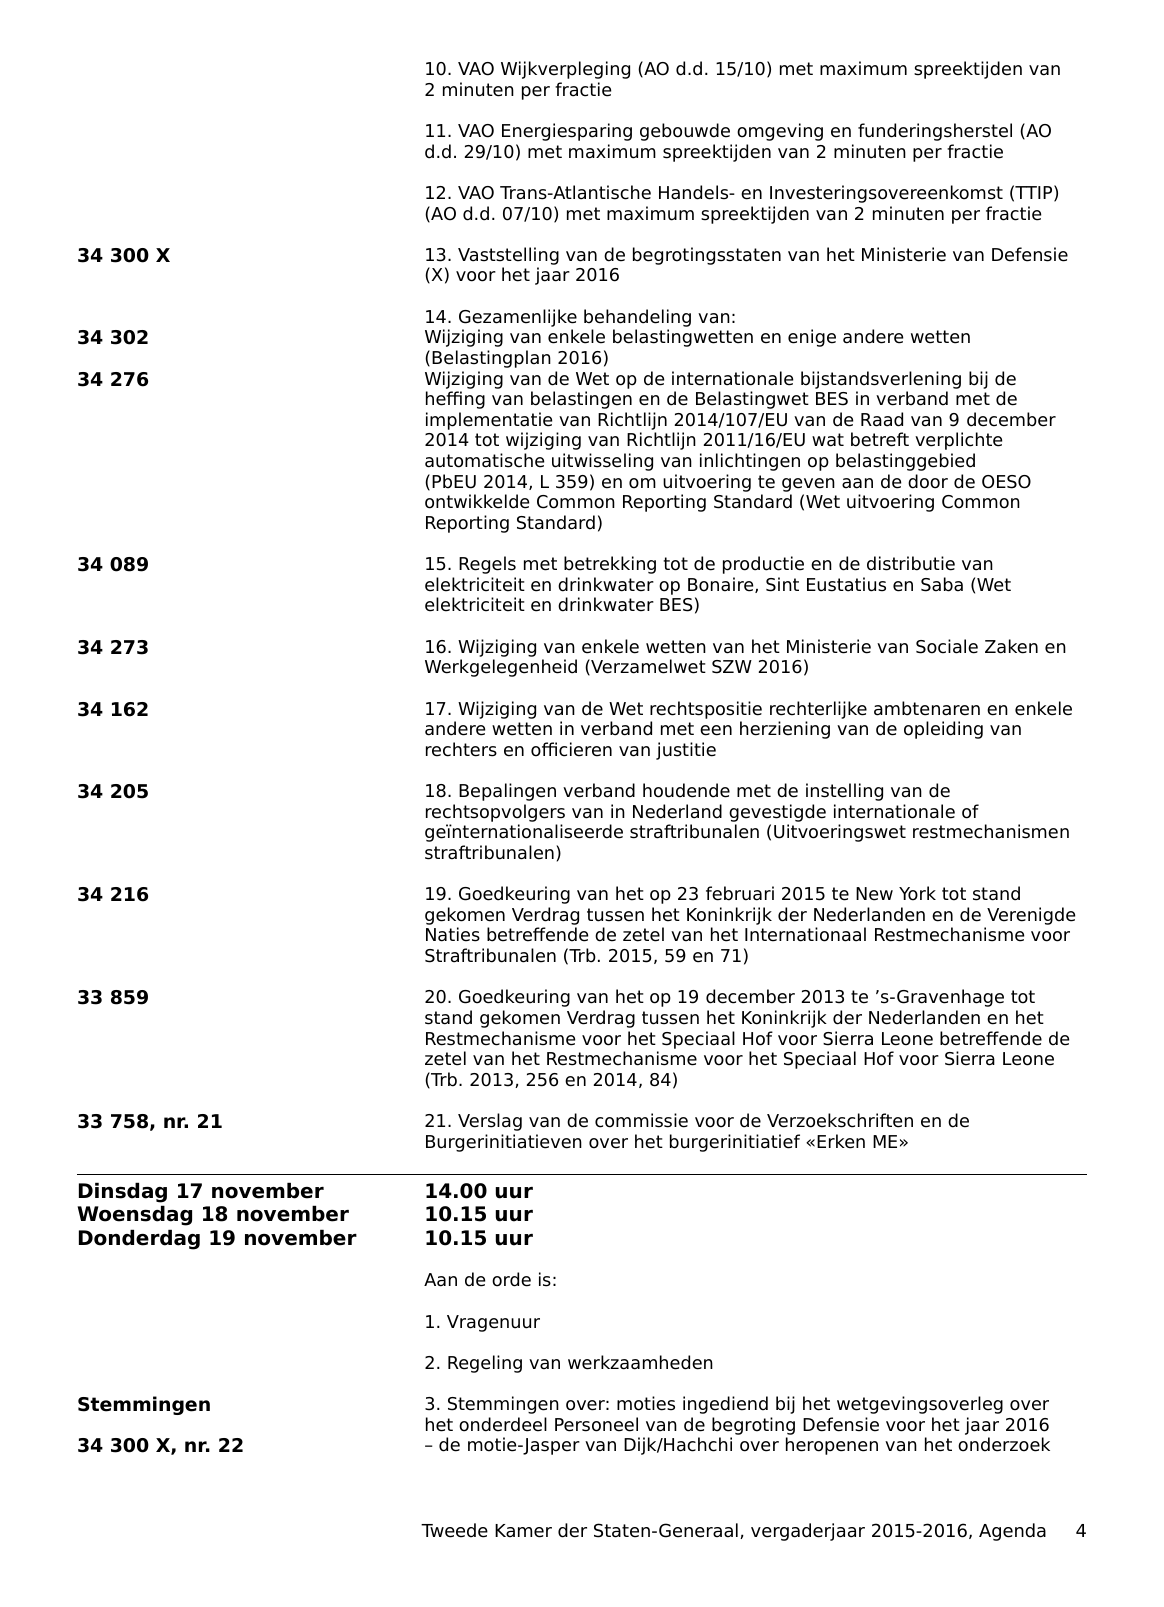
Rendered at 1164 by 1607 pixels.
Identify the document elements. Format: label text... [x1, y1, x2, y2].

table_cell 20. Goedkeuring van het op 19 december 2013 te ’s-Gravenhage tot stand gekomen Verdrag tussen het Koninkrijk der Nederlanden en het Restmechanisme voor het Speciaal Hof voor Sierra Leone betreffende de zetel van het Restmechanisme voor het Speciaal Hof voor Sierra Leone (Trb. 2013, 256 en 2014, 84) [418, 987, 1087, 1090]
table_cell [77, 100, 401, 121]
table_cell [418, 1332, 1087, 1353]
table_cell 18. Bepalingen verband houdende met de instelling van de rechtsopvolgers van in Nederland gevestigde internationale of geïnternationaliseerde straftribunalen (Uitvoeringswet restmechanismen straftribunalen) [418, 781, 1087, 863]
table_cell [401, 554, 418, 616]
table_cell [401, 307, 418, 327]
table_cell [418, 286, 1087, 307]
table_cell [401, 224, 418, 245]
table_cell [418, 967, 1087, 987]
table_cell [418, 864, 1087, 884]
table_cell 33 859 [77, 987, 401, 1090]
table_cell [401, 1353, 418, 1373]
table_cell 3. Stemmingen over: moties ingediend bij het wetgevingsoverleg over het onderdeel Personeel van de begroting Defensie voor het jaar 2016 [418, 1394, 1087, 1435]
table_cell Aan de orde is: [418, 1270, 1087, 1291]
table_cell 21. Verslag van de commissie voor de Verzoekschriften en de Burgerinitiatieven over het burgerinitiatief «Erken ME» [418, 1111, 1087, 1152]
table_cell [401, 637, 418, 678]
table_cell [401, 1270, 418, 1291]
table_cell Woensdag 18 november [77, 1203, 401, 1226]
table_cell [401, 245, 418, 286]
table_cell [401, 1203, 418, 1226]
table_cell [401, 121, 418, 162]
table_cell [418, 678, 1087, 698]
table_cell 34 276 [77, 369, 401, 533]
table_cell 34 273 [77, 637, 401, 678]
table_cell [401, 1226, 418, 1250]
table_cell 34 300 X [77, 245, 401, 286]
table_cell 34 216 [77, 884, 401, 967]
table_cell [401, 1111, 418, 1152]
table_cell 33 758, nr. 21 [77, 1111, 401, 1152]
table_cell [77, 183, 401, 224]
table_cell [77, 121, 401, 162]
table_cell Donderdag 19 november [77, 1226, 401, 1250]
table_cell [401, 327, 418, 368]
table_cell [77, 534, 401, 554]
table_cell [77, 1332, 401, 1353]
table_cell [401, 286, 418, 307]
table_cell 34 205 [77, 781, 401, 863]
table_cell 10.15 uur [418, 1226, 1087, 1250]
table_cell [77, 1250, 401, 1270]
table_header [401, 1175, 418, 1203]
table_cell [77, 1312, 401, 1332]
table_cell Stemmingen [77, 1394, 401, 1435]
table_cell [418, 1250, 1087, 1270]
table_cell 13. Vaststelling van de begrotingsstaten van het Ministerie van Defensie (X) voor het jaar 2016 [418, 245, 1087, 286]
table_cell [77, 864, 401, 884]
table_cell [418, 1374, 1087, 1394]
table_cell [77, 1270, 401, 1291]
table_cell [418, 534, 1087, 554]
table_cell [401, 369, 418, 533]
table_cell Wijziging van enkele belastingwetten en enige andere wetten (Belastingplan 2016) [418, 327, 1087, 368]
table_cell 19. Goedkeuring van het op 23 februari 2015 te New York tot stand gekomen Verdrag tussen het Koninkrijk der Nederlanden en de Verenigde Naties betreffende de zetel van het Internationaal Restmechanisme voor Straftribunalen (Trb. 2015, 59 en 71) [418, 884, 1087, 967]
table_cell 15. Regels met betrekking tot de productie en de distributie van elektriciteit en drinkwater op Bonaire, Sint Eustatius en Saba (Wet elektriciteit en drinkwater BES) [418, 554, 1087, 616]
table_cell 10. VAO Wijkverpleging (AO d.d. 15/10) met maximum spreektijden van 2 minuten per fractie [418, 59, 1087, 100]
table_cell [401, 59, 418, 100]
table_cell [401, 678, 418, 698]
table_cell [418, 1090, 1087, 1111]
table_cell [77, 162, 401, 183]
table_cell [77, 286, 401, 307]
table_cell [401, 534, 418, 554]
table_cell [418, 162, 1087, 183]
table_cell [77, 1374, 401, 1394]
table_cell Wijziging van de Wet op de internationale bijstandsverlening bij de heffing van belastingen en de Belastingwet BES in verband met de implementatie van Richtlijn 2014/107/EU van de Raad van 9 december 2014 tot wijziging van Richtlijn 2011/16/EU wat betreft verplichte automatische uitwisseling van inlichtingen op belastinggebied (PbEU 2014, L 359) en om uitvoering te geven aan de door de OESO ontwikkelde Common Reporting Standard (Wet uitvoering Common Reporting Standard) [418, 369, 1087, 533]
table_cell [401, 781, 418, 863]
table_cell [77, 967, 401, 987]
table_cell 12. VAO Trans-Atlantische Handels- en Investeringsovereenkomst (TTIP) (AO d.d. 07/10) met maximum spreektijden van 2 minuten per fractie [418, 183, 1087, 224]
table_cell [401, 162, 418, 183]
table_cell [77, 616, 401, 637]
table_cell [401, 1332, 418, 1353]
table_cell [401, 864, 418, 884]
table_cell [418, 100, 1087, 121]
table_cell [77, 224, 401, 245]
table_cell [77, 307, 401, 327]
table_cell [401, 1090, 418, 1111]
table_cell [401, 100, 418, 121]
table_cell [401, 884, 418, 967]
table_cell [418, 760, 1087, 781]
table_cell [401, 1394, 418, 1435]
table_cell 17. Wijziging van de Wet rechtspositie rechterlijke ambtenaren en enkele andere wetten in verband met een herziening van de opleiding van rechters en officieren van justitie [418, 699, 1087, 760]
table_cell 34 300 X, nr. 22 [77, 1435, 401, 1457]
table_cell 34 162 [77, 699, 401, 760]
table_cell [401, 760, 418, 781]
table_cell [401, 1374, 418, 1394]
table_cell [418, 224, 1087, 245]
table_cell [418, 616, 1087, 637]
table_cell [77, 678, 401, 698]
table_cell 14. Gezamenlijke behandeling van: [418, 307, 1087, 327]
table_cell 2. Regeling van werkzaamheden [418, 1353, 1087, 1373]
table_header 14.00 uur [418, 1175, 1087, 1203]
table_cell 16. Wijziging van enkele wetten van het Ministerie van Sociale Zaken en Werkgelegenheid (Verzamelwet SZW 2016) [418, 637, 1087, 678]
table_cell [401, 699, 418, 760]
table_cell 11. VAO Energiesparing gebouwde omgeving en funderingsherstel (AO d.d. 29/10) met maximum spreektijden van 2 minuten per fractie [418, 121, 1087, 162]
table_cell [401, 183, 418, 224]
table_cell [77, 760, 401, 781]
table_cell [418, 1291, 1087, 1312]
table_cell [77, 1353, 401, 1373]
table_cell [77, 59, 401, 100]
table_header Dinsdag 17 november [77, 1175, 401, 1203]
table_cell [401, 1435, 418, 1457]
table_cell [401, 967, 418, 987]
table_cell [77, 1291, 401, 1312]
table_cell [401, 616, 418, 637]
table_cell – de motie-Jasper van Dijk/Hachchi over heropenen van het onderzoek [418, 1435, 1087, 1457]
table_cell 34 089 [77, 554, 401, 616]
table_cell [401, 987, 418, 1090]
table_cell [77, 1090, 401, 1111]
table_cell [401, 1291, 418, 1312]
table_cell 1. Vragenuur [418, 1312, 1087, 1332]
table_cell [401, 1312, 418, 1332]
table_cell 10.15 uur [418, 1203, 1087, 1226]
table_cell 34 302 [77, 327, 401, 368]
table_cell [401, 1250, 418, 1270]
